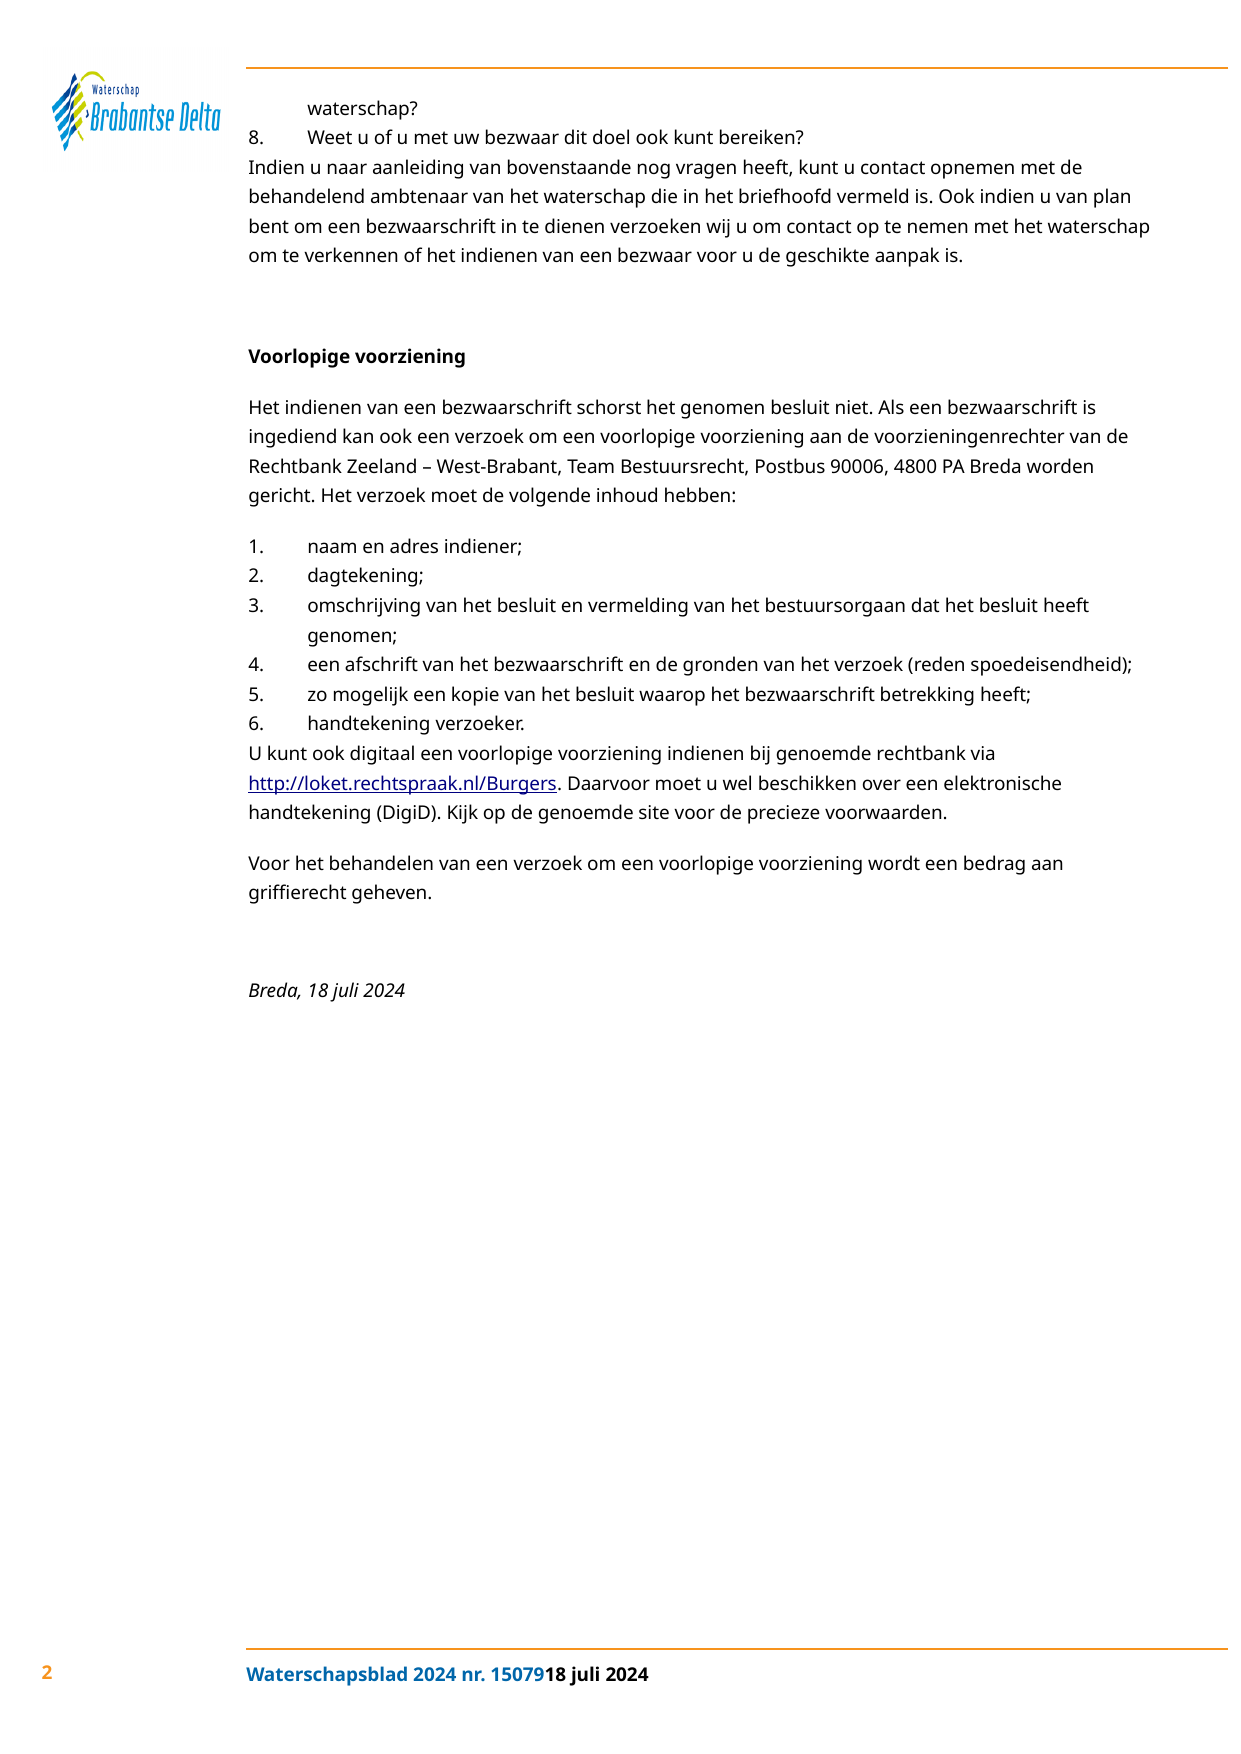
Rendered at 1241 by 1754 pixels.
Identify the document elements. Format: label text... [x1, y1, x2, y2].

text Voor het behandelen van een verzoek om een voorlopige voorziening wordt een bedrag aan griffierecht geheven. [248, 850, 1152, 905]
text Breda, 18 juli 2024 [248, 978, 1152, 1003]
list naam en adres indiener; [248, 533, 1152, 559]
picture [41, 47, 231, 172]
list Weet u of u met uw bezwaar dit doel ook kunt bereiken? [248, 124, 1152, 150]
list waterschap? [248, 95, 1152, 121]
text U kunt ook digitaal een voorlopige voorziening indienen bij genoemde rechtbank via http://loket.rechtspraak.nl/Burgers. Daarvoor moet u wel beschikken over een elektronische handtekening (DigiD). Kijk op de genoemde site voor de precieze voorwaarden. [248, 740, 1152, 825]
text Het indienen van een bezwaarschrift schorst het genomen besluit niet. Als een bezwaarschrift is ingediend kan ook een verzoek om een voorlopige voorziening aan de voorzieningenrechter van de Rechtbank Zeeland – West-Brabant, Team Bestuursrecht, Postbus 90006, 4800 PA Breda worden gericht. Het verzoek moet de volgende inhoud hebben: [248, 394, 1152, 508]
list handtekening verzoeker. [248, 711, 1152, 736]
list omschrijving van het besluit en vermelding van het bestuursorgaan dat het besluit heeft genomen; [248, 592, 1152, 648]
list een afschrift van het bezwaarschrift en de gronden van het verzoek (reden spoedeisendheid); [248, 651, 1152, 677]
list dagtekening; [248, 563, 1152, 588]
text Voorlopige voorziening [248, 343, 1152, 369]
list zo mogelijk een kopie van het besluit waarop het bezwaarschrift betrekking heeft; [248, 681, 1152, 707]
text Indien u naar aanleiding van bovenstaande nog vragen heeft, kunt u contact opnemen met de behandelend ambtenaar van het waterschap die in het briefhoofd vermeld is. Ook indien u van plan bent om een bezwaarschrift in te dienen verzoeken wij u om contact op te nemen met het waterschap om te verkennen of het indienen van een bezwaar voor u de geschikte aanpak is. [248, 154, 1152, 268]
